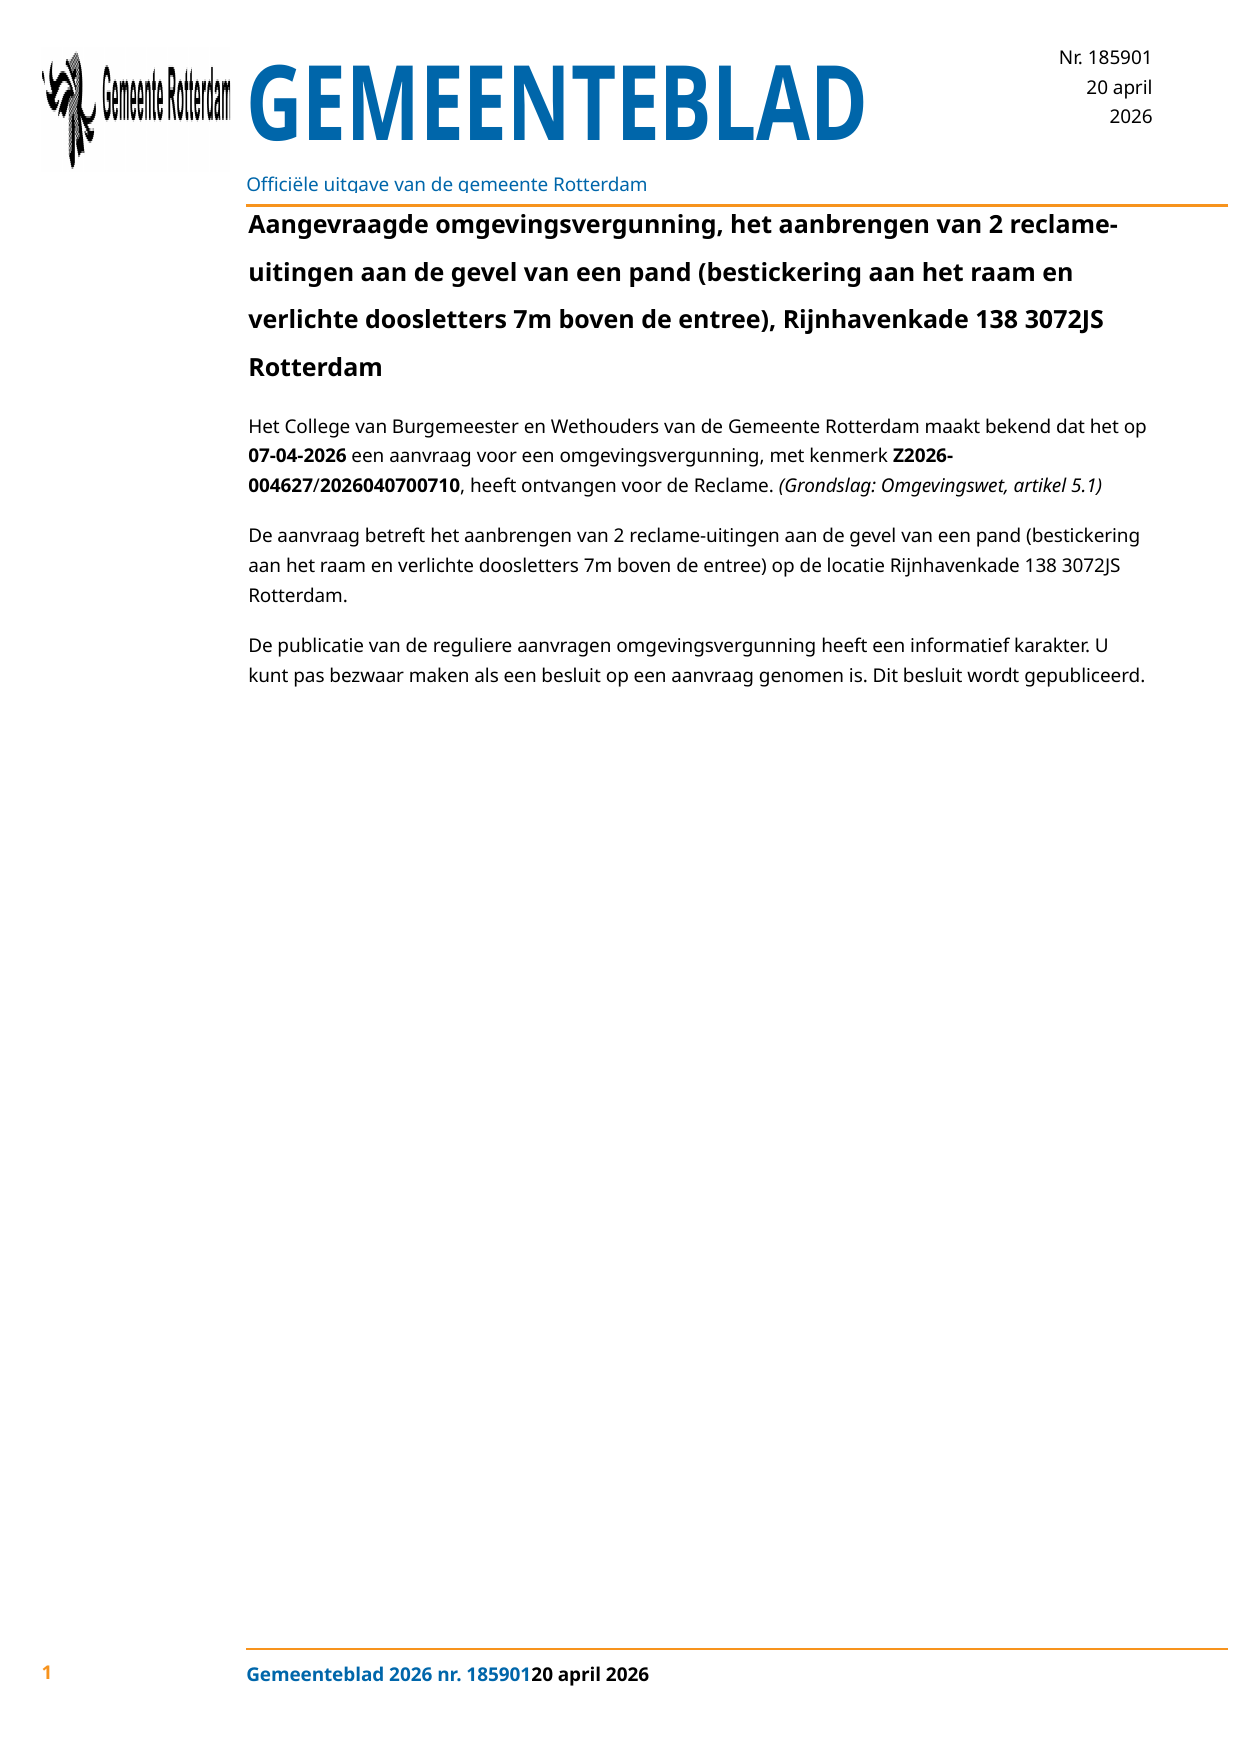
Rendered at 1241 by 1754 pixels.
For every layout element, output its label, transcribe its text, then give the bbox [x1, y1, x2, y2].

text Aangevraagde omgevingsvergunning, het aanbrengen van 2 reclame-uitingen aan de gevel van een pand (bestickering aan het raam en verlichte doosletters 7m boven de entree), Rijnhavenkade 138 3072JS Rotterdam [248, 207, 1152, 384]
text Het College van Burgemeester en Wethouders van de Gemeente Rotterdam maakt bekend dat het op 07-04-2026 een aanvraag voor een omgevingsvergunning, met kenmerk Z2026-004627/2026040700710, heeft ontvangen voor de Reclame. (Grondslag: Omgevingswet, artikel 5.1) [248, 413, 1152, 498]
text De aanvraag betreft het aanbrengen van 2 reclame-uitingen aan de gevel van een pand (bestickering aan het raam en verlichte doosletters 7m boven de entree) op de locatie Rijnhavenkade 138 3072JS Rotterdam. [248, 523, 1152, 608]
picture [41, 47, 231, 172]
text De publicatie van de reguliere aanvragen omgevingsvergunning heeft een informatief karakter. U kunt pas bezwaar maken als een besluit op een aanvraag genomen is. Dit besluit wordt gepubliceerd. [248, 632, 1152, 688]
